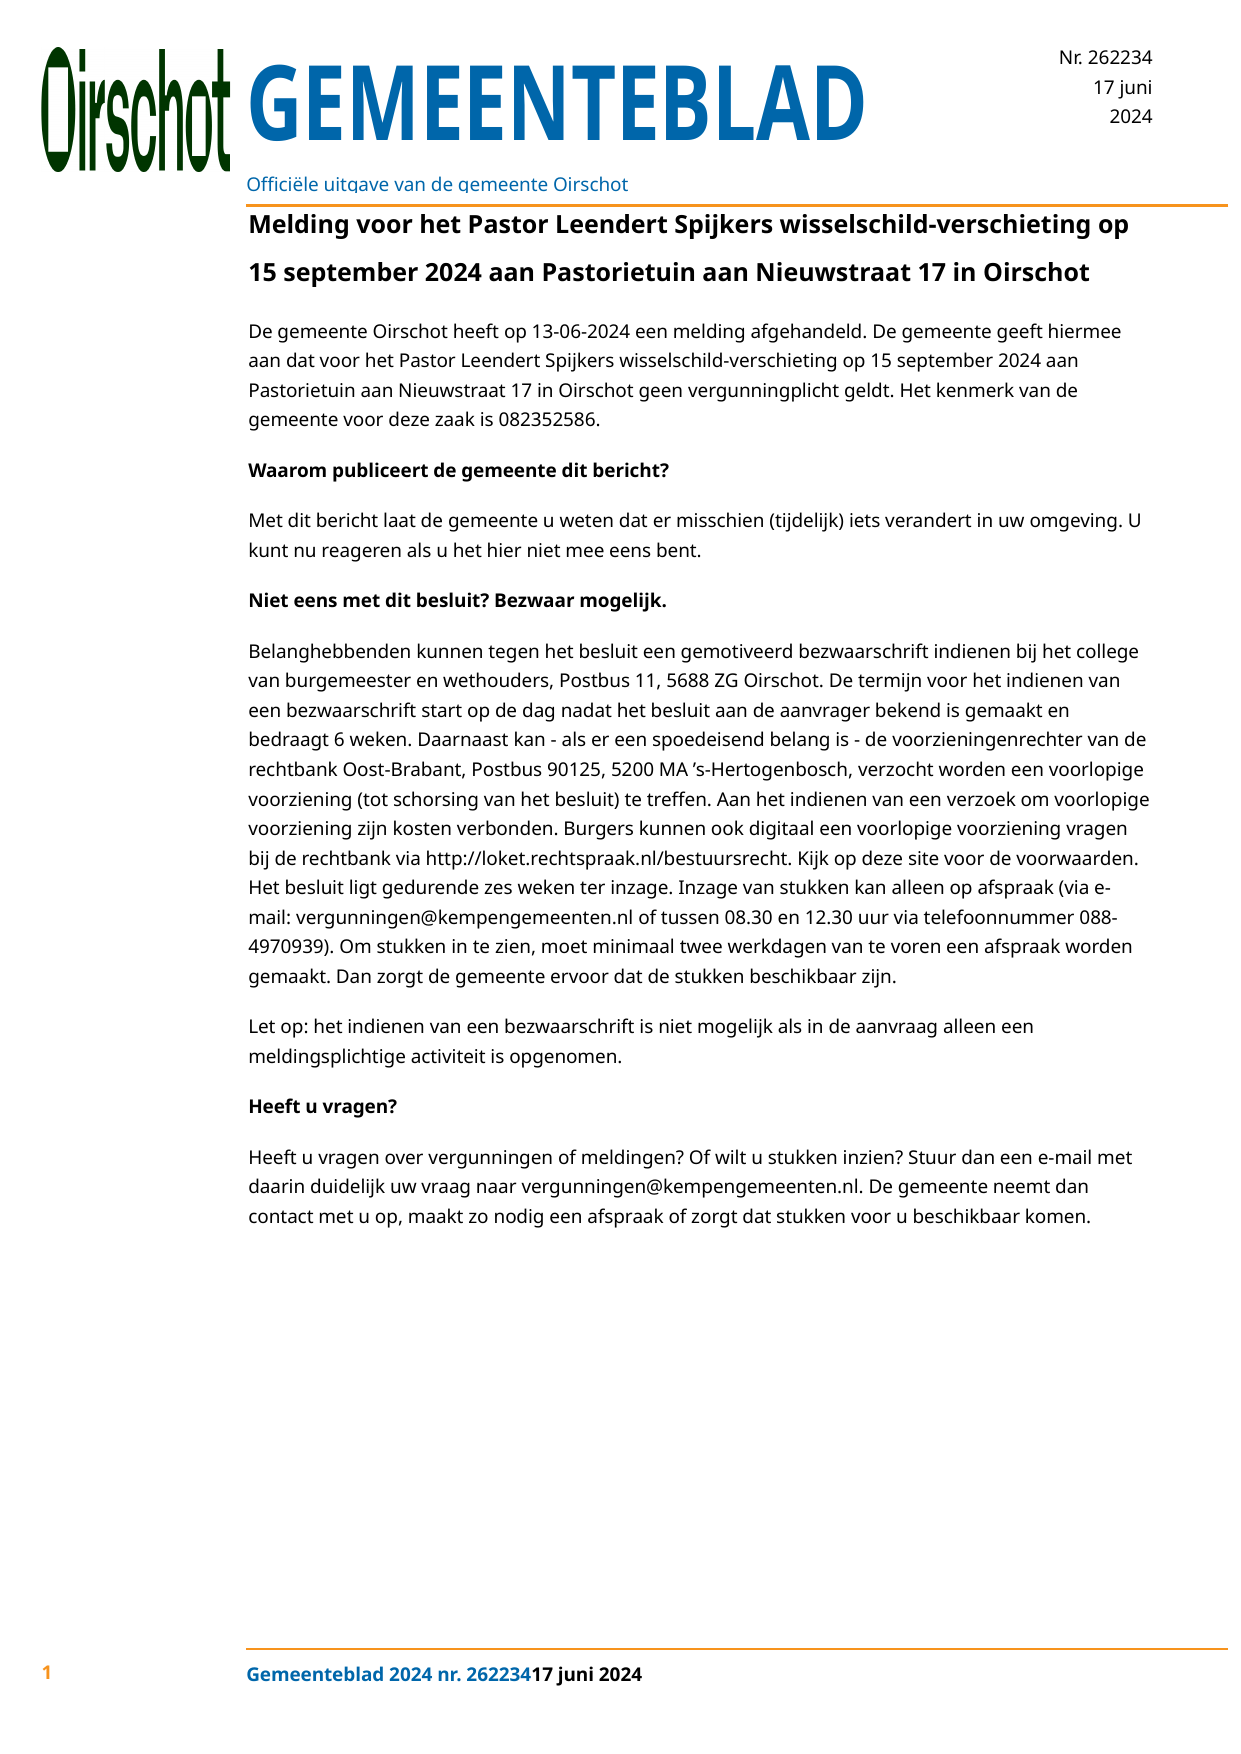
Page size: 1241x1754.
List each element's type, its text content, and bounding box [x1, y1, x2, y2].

text Heeft u vragen? [248, 1094, 1152, 1119]
text Let op: het indienen van een bezwaarschrift is niet mogelijk als in de aanvraag alleen een meldingsplichtige activiteit is opgenomen. [248, 1014, 1152, 1069]
picture [41, 47, 231, 172]
text Waarom publiceert de gemeente dit bericht? [248, 457, 1152, 483]
text Melding voor het Pastor Leendert Spijkers wisselschild-verschieting op 15 september 2024 aan Pastorietuin aan Nieuwstraat 17 in Oirschot [248, 207, 1152, 288]
text Niet eens met dit besluit? Bezwaar mogelijk. [248, 587, 1152, 613]
text Belanghebbenden kunnen tegen het besluit een gemotiveerd bezwaarschrift indienen bij het college van burgemeester en wethouders, Postbus 11, 5688 ZG Oirschot. De termijn voor het indienen van een bezwaarschrift start op de dag nadat het besluit aan de aanvrager bekend is gemaakt en bedraagt 6 weken. Daarnaast kan - als er een spoedeisend belang is - de voorzieningenrechter van de rechtbank Oost-Brabant, Postbus 90125, 5200 MA ’s-Hertogenbosch, verzocht worden een voorlopige voorziening (tot schorsing van het besluit) te treffen. Aan het indienen van een verzoek om voorlopige voorziening zijn kosten verbonden. Burgers kunnen ook digitaal een voorlopige voorziening vragen bij de rechtbank via http://loket.rechtspraak.nl/bestuursrecht. Kijk op deze site voor de voorwaarden. Het besluit ligt gedurende zes weken ter inzage. Inzage van stukken kan alleen op afspraak (via e-mail: vergunningen@kempengemeenten.nl of tussen 08.30 en 12.30 uur via telefoonnummer 088-4970939). Om stukken in te zien, moet minimaal twee werkdagen van te voren een afspraak worden gemaakt. Dan zorgt de gemeente ervoor dat de stukken beschikbaar zijn. [248, 638, 1152, 989]
text Heeft u vragen over vergunningen of meldingen? Of wilt u stukken inzien? Stuur dan een e-mail met daarin duidelijk uw vraag naar vergunningen@kempengemeenten.nl. De gemeente neemt dan contact met u op, maakt zo nodig een afspraak of zorgt dat stukken voor u beschikbaar komen. [248, 1144, 1152, 1229]
text De gemeente Oirschot heeft op 13-06-2024 een melding afgehandeld. De gemeente geeft hiermee aan dat voor het Pastor Leendert Spijkers wisselschild-verschieting op 15 september 2024 aan Pastorietuin aan Nieuwstraat 17 in Oirschot geen vergunningplicht geldt. Het kenmerk van de gemeente voor deze zaak is 082352586. [248, 318, 1152, 432]
text Met dit bericht laat de gemeente u weten dat er misschien (tijdelijk) iets verandert in uw omgeving. U kunt nu reageren als u het hier niet mee eens bent. [248, 507, 1152, 563]
